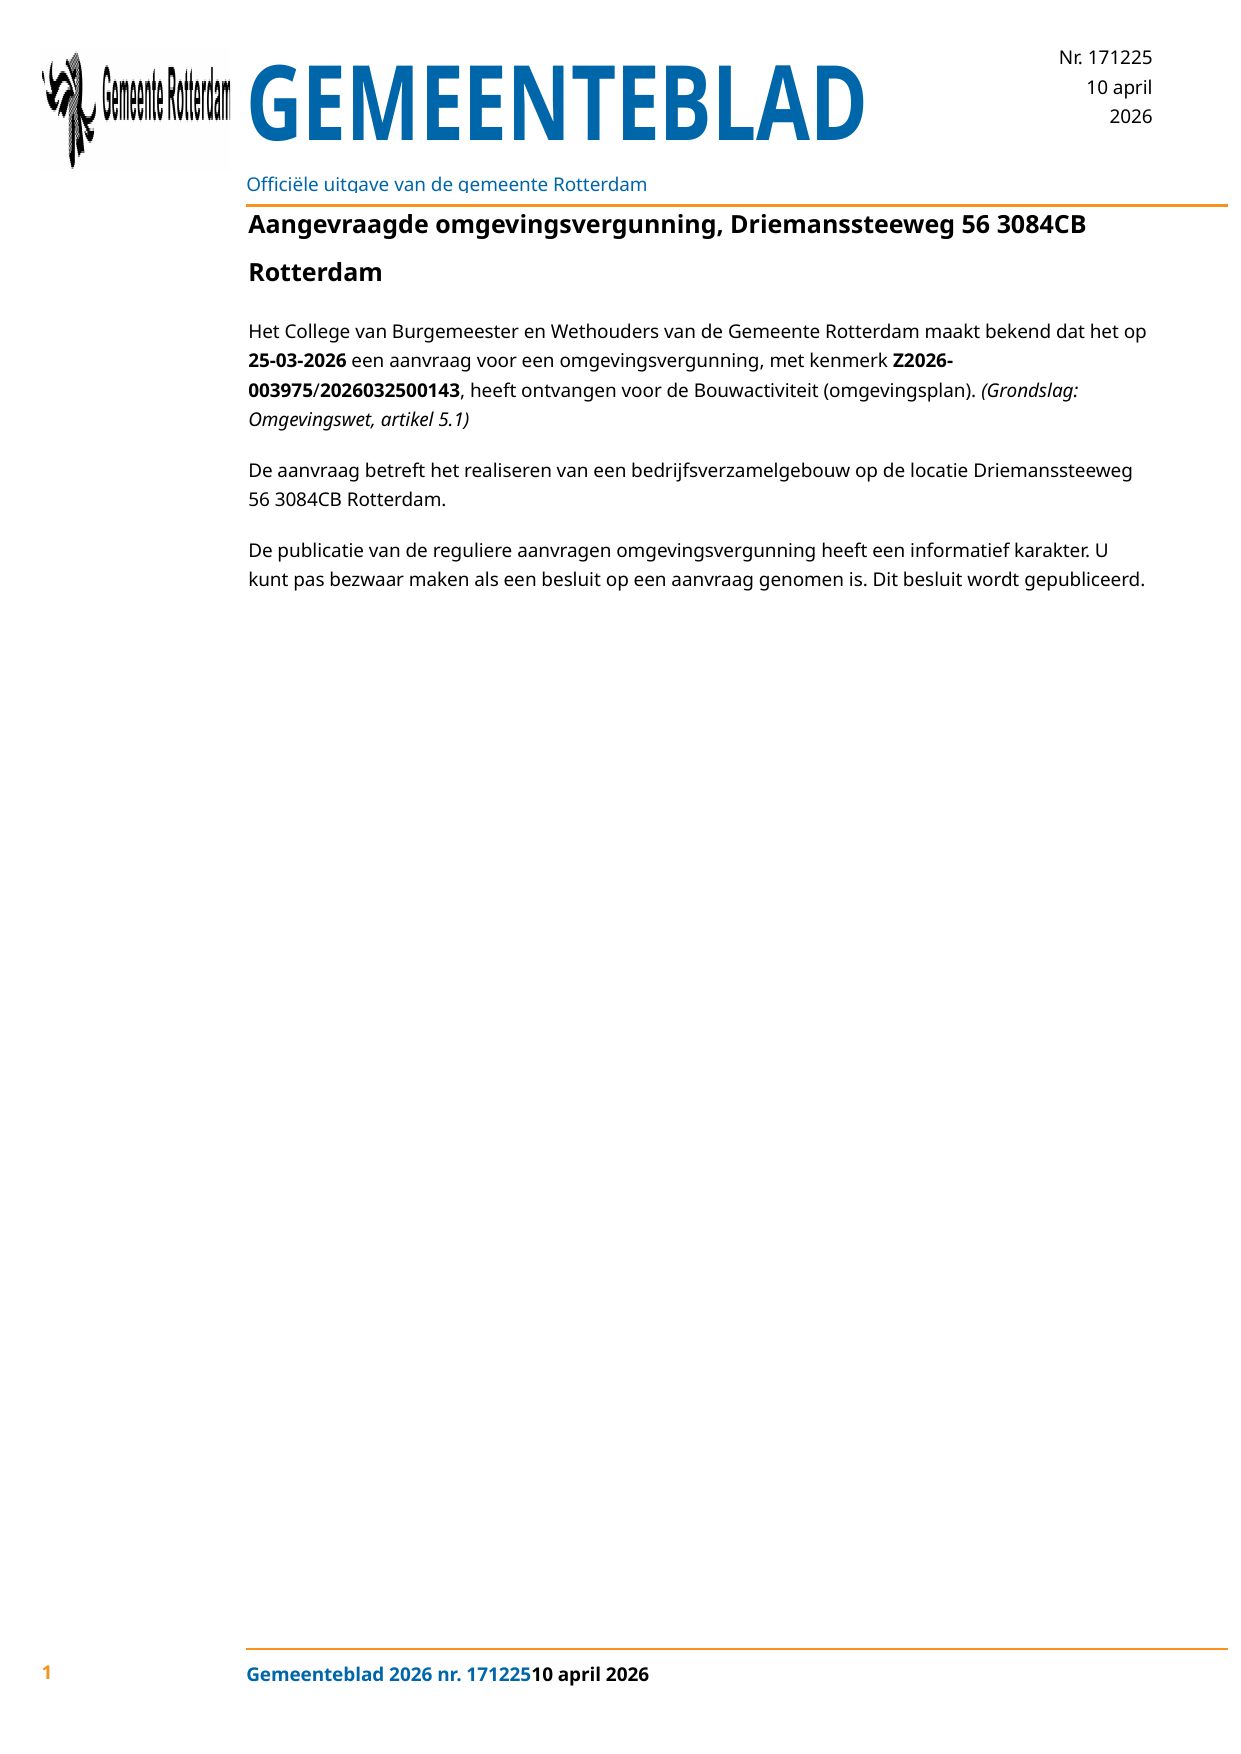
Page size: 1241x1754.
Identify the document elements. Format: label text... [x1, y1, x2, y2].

picture [41, 47, 231, 172]
text De publicatie van de reguliere aanvragen omgevingsvergunning heeft een informatief karakter. U kunt pas bezwaar maken als een besluit op een aanvraag genomen is. Dit besluit wordt gepubliceerd. [248, 537, 1152, 592]
text Het College van Burgemeester en Wethouders van de Gemeente Rotterdam maakt bekend dat het op 25-03-2026 een aanvraag voor een omgevingsvergunning, met kenmerk Z2026-003975/2026032500143, heeft ontvangen voor de Bouwactiviteit (omgevingsplan). (Grondslag: Omgevingswet, artikel 5.1) [248, 318, 1152, 432]
text De aanvraag betreft het realiseren van een bedrijfsverzamelgebouw op de locatie Driemanssteeweg 56 3084CB Rotterdam. [248, 457, 1152, 512]
text Aangevraagde omgevingsvergunning, Driemanssteeweg 56 3084CB Rotterdam [248, 207, 1152, 288]
